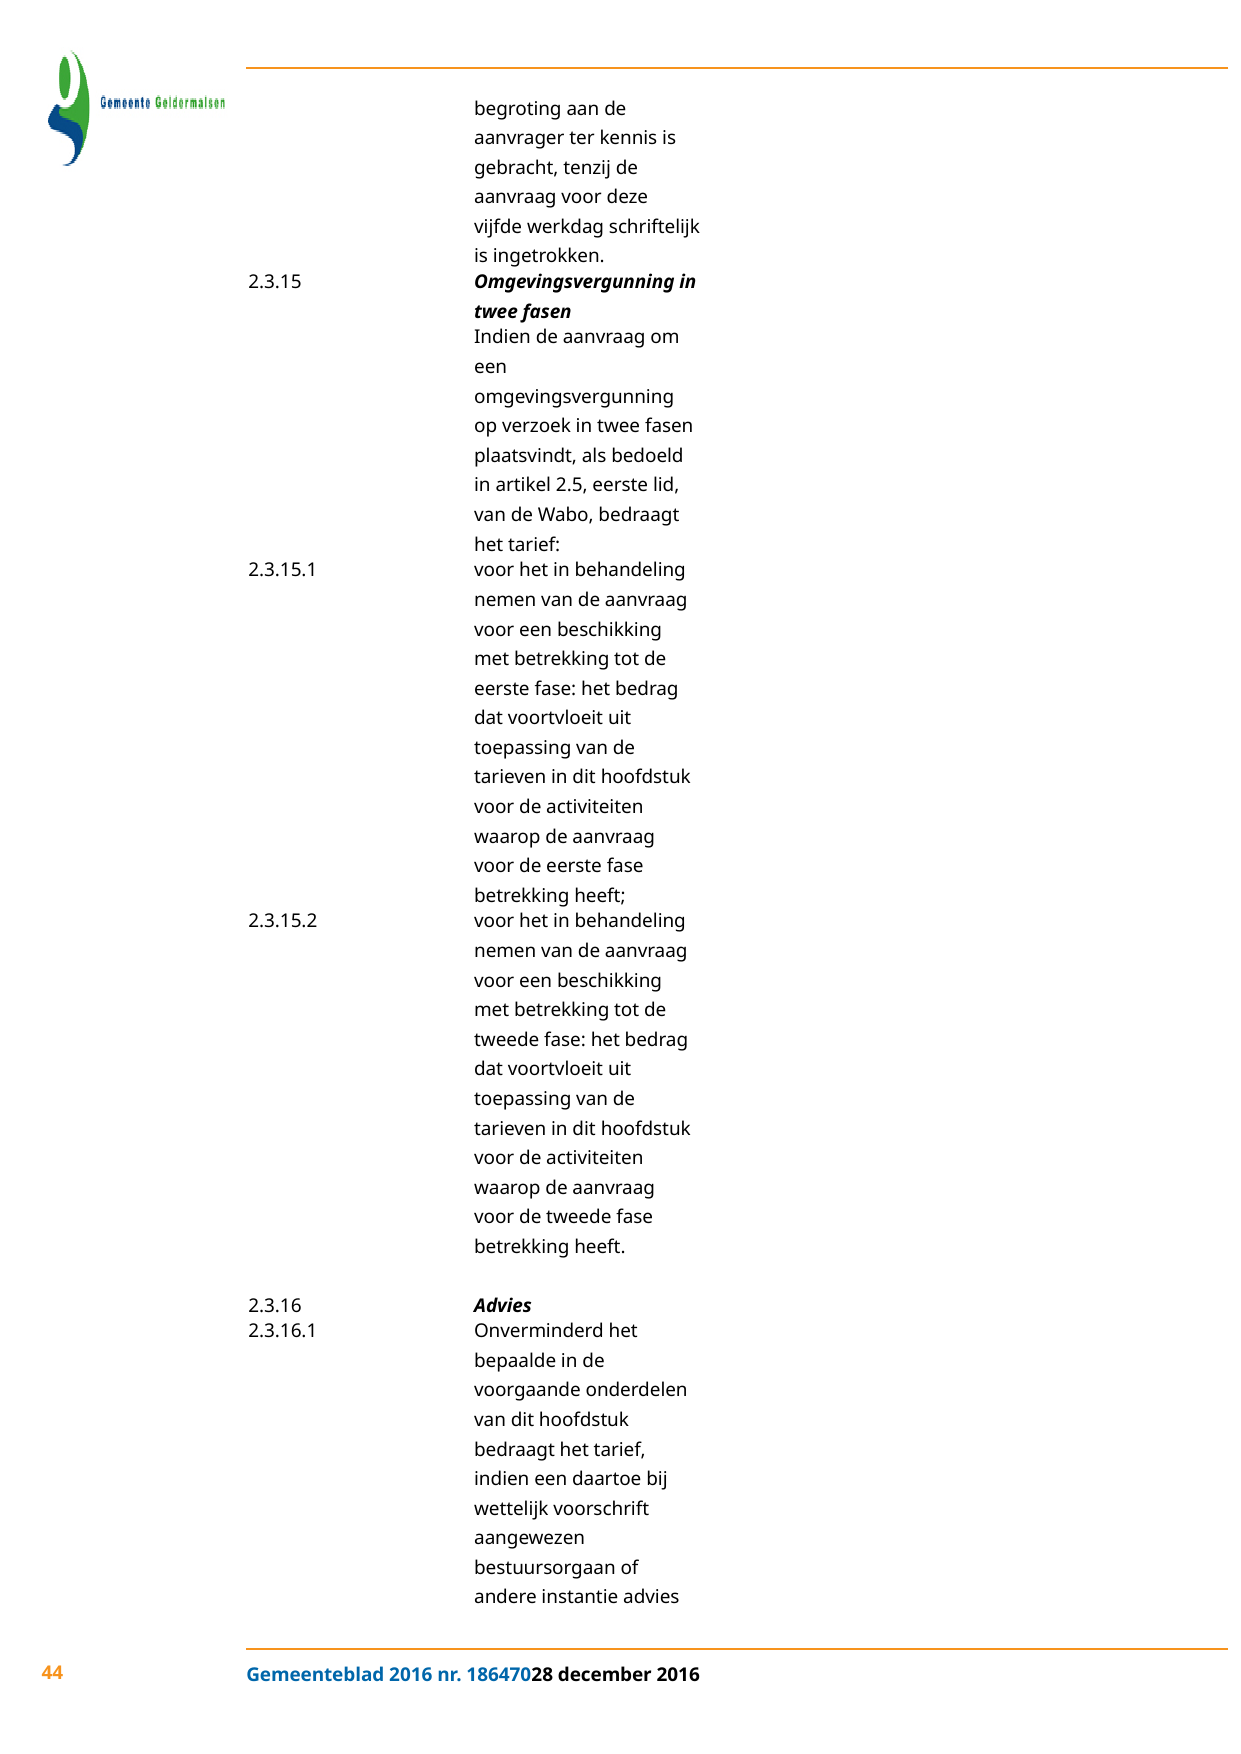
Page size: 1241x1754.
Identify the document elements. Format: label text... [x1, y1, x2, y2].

table_cell 2.3.16.1 [248, 1318, 474, 1609]
table_cell begroting aan de aanvrager ter kennis is gebracht, tenzij de aanvraag voor deze vijfde werkdag schriftelijk is ingetrokken. [474, 95, 700, 268]
table_cell [248, 95, 474, 268]
table_cell [926, 324, 1152, 557]
table_header [700, 1292, 926, 1317]
table_cell [700, 1318, 926, 1609]
table_cell Omgevingsvergunning in twee fasen [474, 269, 700, 324]
table_cell voor het in behandeling nemen van de aanvraag voor een beschikking met betrekking tot de eerste fase: het bedrag dat voortvloeit uit toepassing van de tarieven in dit hoofdstuk voor de activiteiten waarop de aanvraag voor de eerste fase betrekking heeft; [474, 557, 700, 908]
table_cell [926, 1318, 1152, 1609]
picture [41, 47, 231, 172]
table_cell 2.3.15 [248, 269, 474, 324]
table_cell [926, 908, 1152, 1259]
table_cell [700, 908, 926, 1259]
table_cell Onverminderd het bepaalde in de voorgaande onderdelen van dit hoofdstuk bedraagt het tarief, indien een daartoe bij wettelijk voorschrift aangewezen bestuursorgaan of andere instantie advies [474, 1318, 700, 1609]
table_cell [700, 269, 926, 324]
table_cell [700, 324, 926, 557]
table_cell [926, 269, 1152, 324]
table_cell [248, 324, 474, 557]
table_cell Indien de aanvraag om een omgevingsvergunning op verzoek in twee fasen plaatsvindt, als bedoeld in artikel 2.5, eerste lid, van de Wabo, bedraagt het tarief: [474, 324, 700, 557]
table_header Advies [474, 1292, 700, 1317]
table_cell 2.3.15.2 [248, 908, 474, 1259]
table_cell [926, 95, 1152, 268]
table_header [926, 1292, 1152, 1317]
table_cell [926, 557, 1152, 908]
table_cell 2.3.15.1 [248, 557, 474, 908]
table_cell voor het in behandeling nemen van de aanvraag voor een beschikking met betrekking tot de tweede fase: het bedrag dat voortvloeit uit toepassing van de tarieven in dit hoofdstuk voor de activiteiten waarop de aanvraag voor de tweede fase betrekking heeft. [474, 908, 700, 1259]
table_header 2.3.16 [248, 1292, 474, 1317]
table_cell [700, 95, 926, 268]
table_cell [700, 557, 926, 908]
